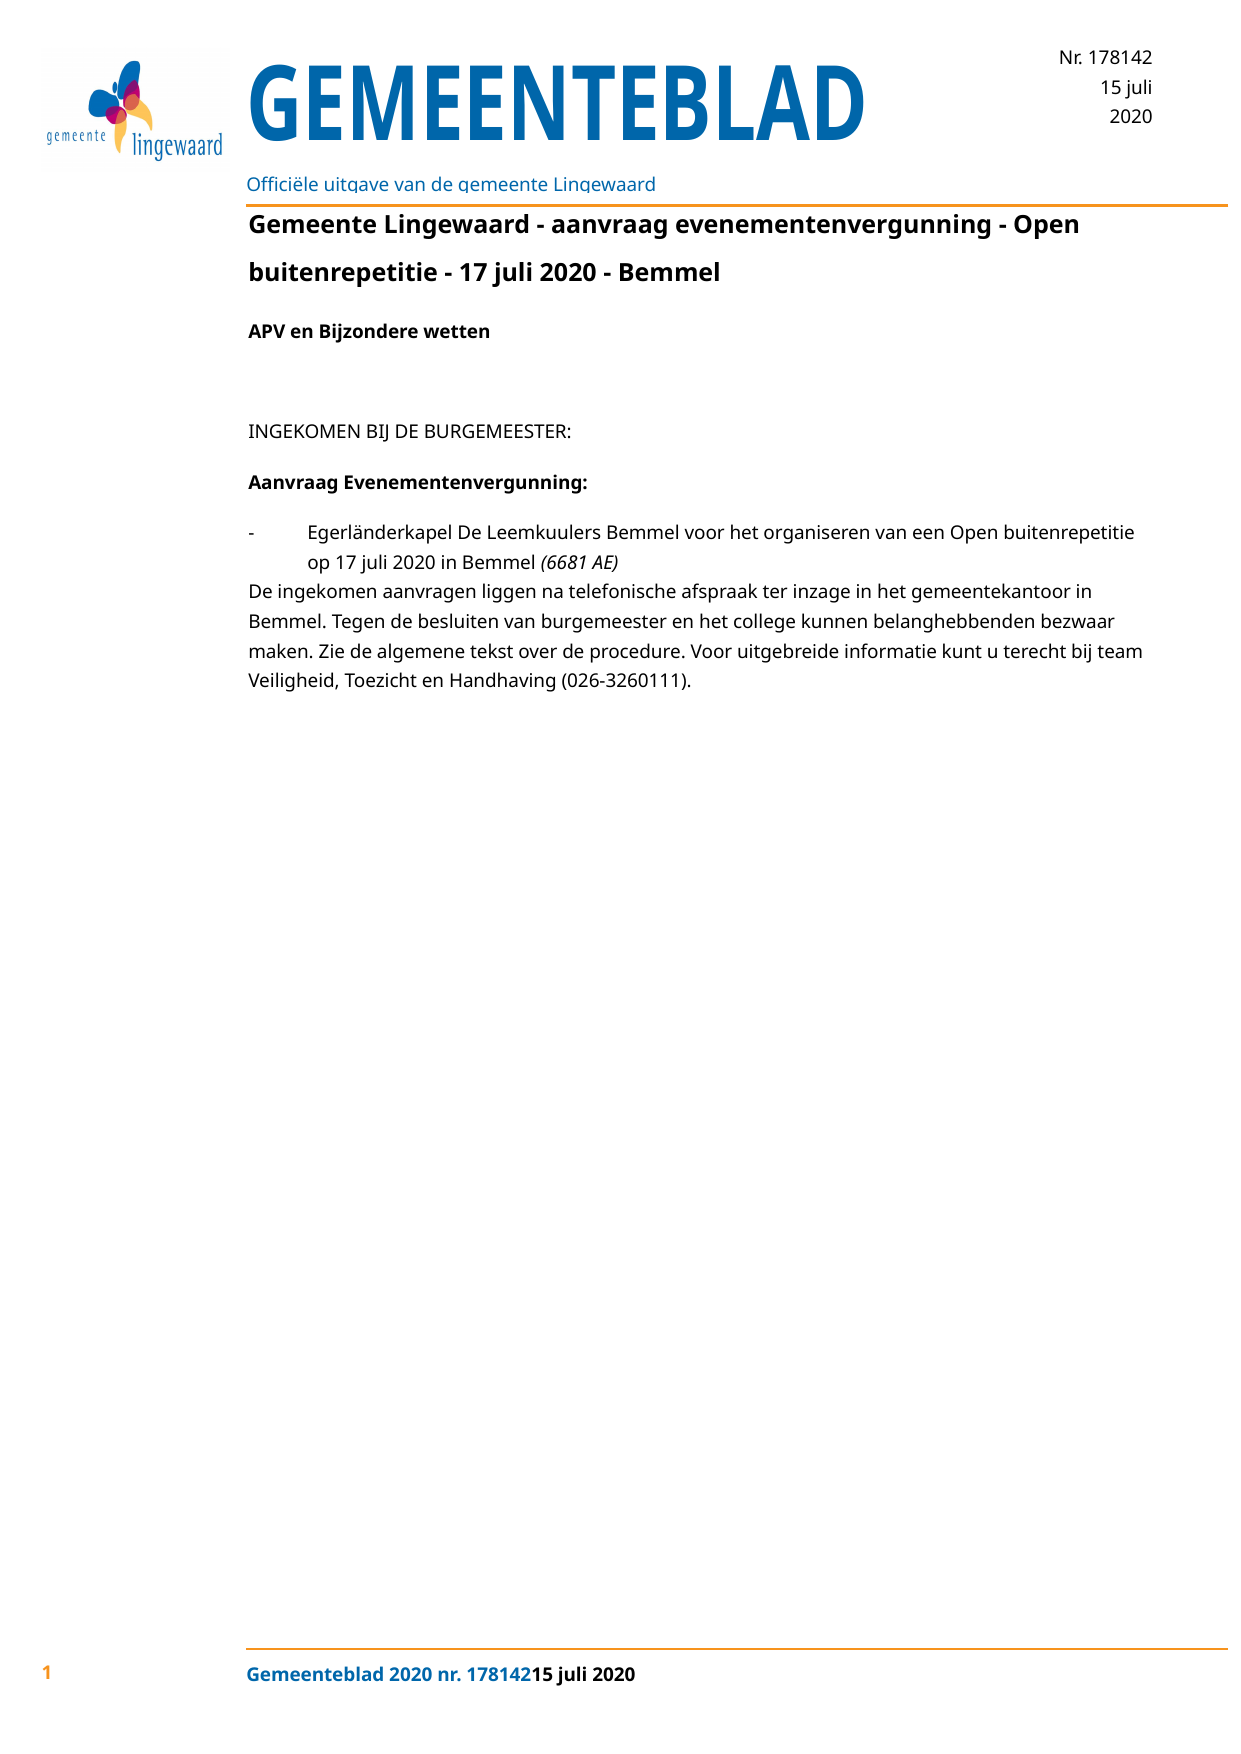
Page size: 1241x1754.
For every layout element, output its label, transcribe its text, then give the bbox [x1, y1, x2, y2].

list Egerländerkapel De Leemkuulers Bemmel voor het organiseren van een Open buitenrepetitie op 17 juli 2020 in Bemmel (6681 AE) [248, 519, 1152, 575]
text Aanvraag Evenementenvergunning: [248, 469, 1152, 495]
text Gemeente Lingewaard - aanvraag evenementenvergunning - Open buitenrepetitie - 17 juli 2020 - Bemmel [248, 207, 1152, 288]
text INGEKOMEN BIJ DE BURGEMEESTER: [248, 419, 1152, 444]
text De ingekomen aanvragen liggen na telefonische afspraak ter inzage in het gemeentekantoor in Bemmel. Tegen de besluiten van burgemeester en het college kunnen belanghebbenden bezwaar maken. Zie de algemene tekst over de procedure. Voor uitgebreide informatie kunt u terecht bij team Veiligheid, Toezicht en Handhaving (026-3260111). [248, 579, 1152, 693]
picture [41, 47, 231, 172]
text APV en Bijzondere wetten [248, 318, 1152, 344]
